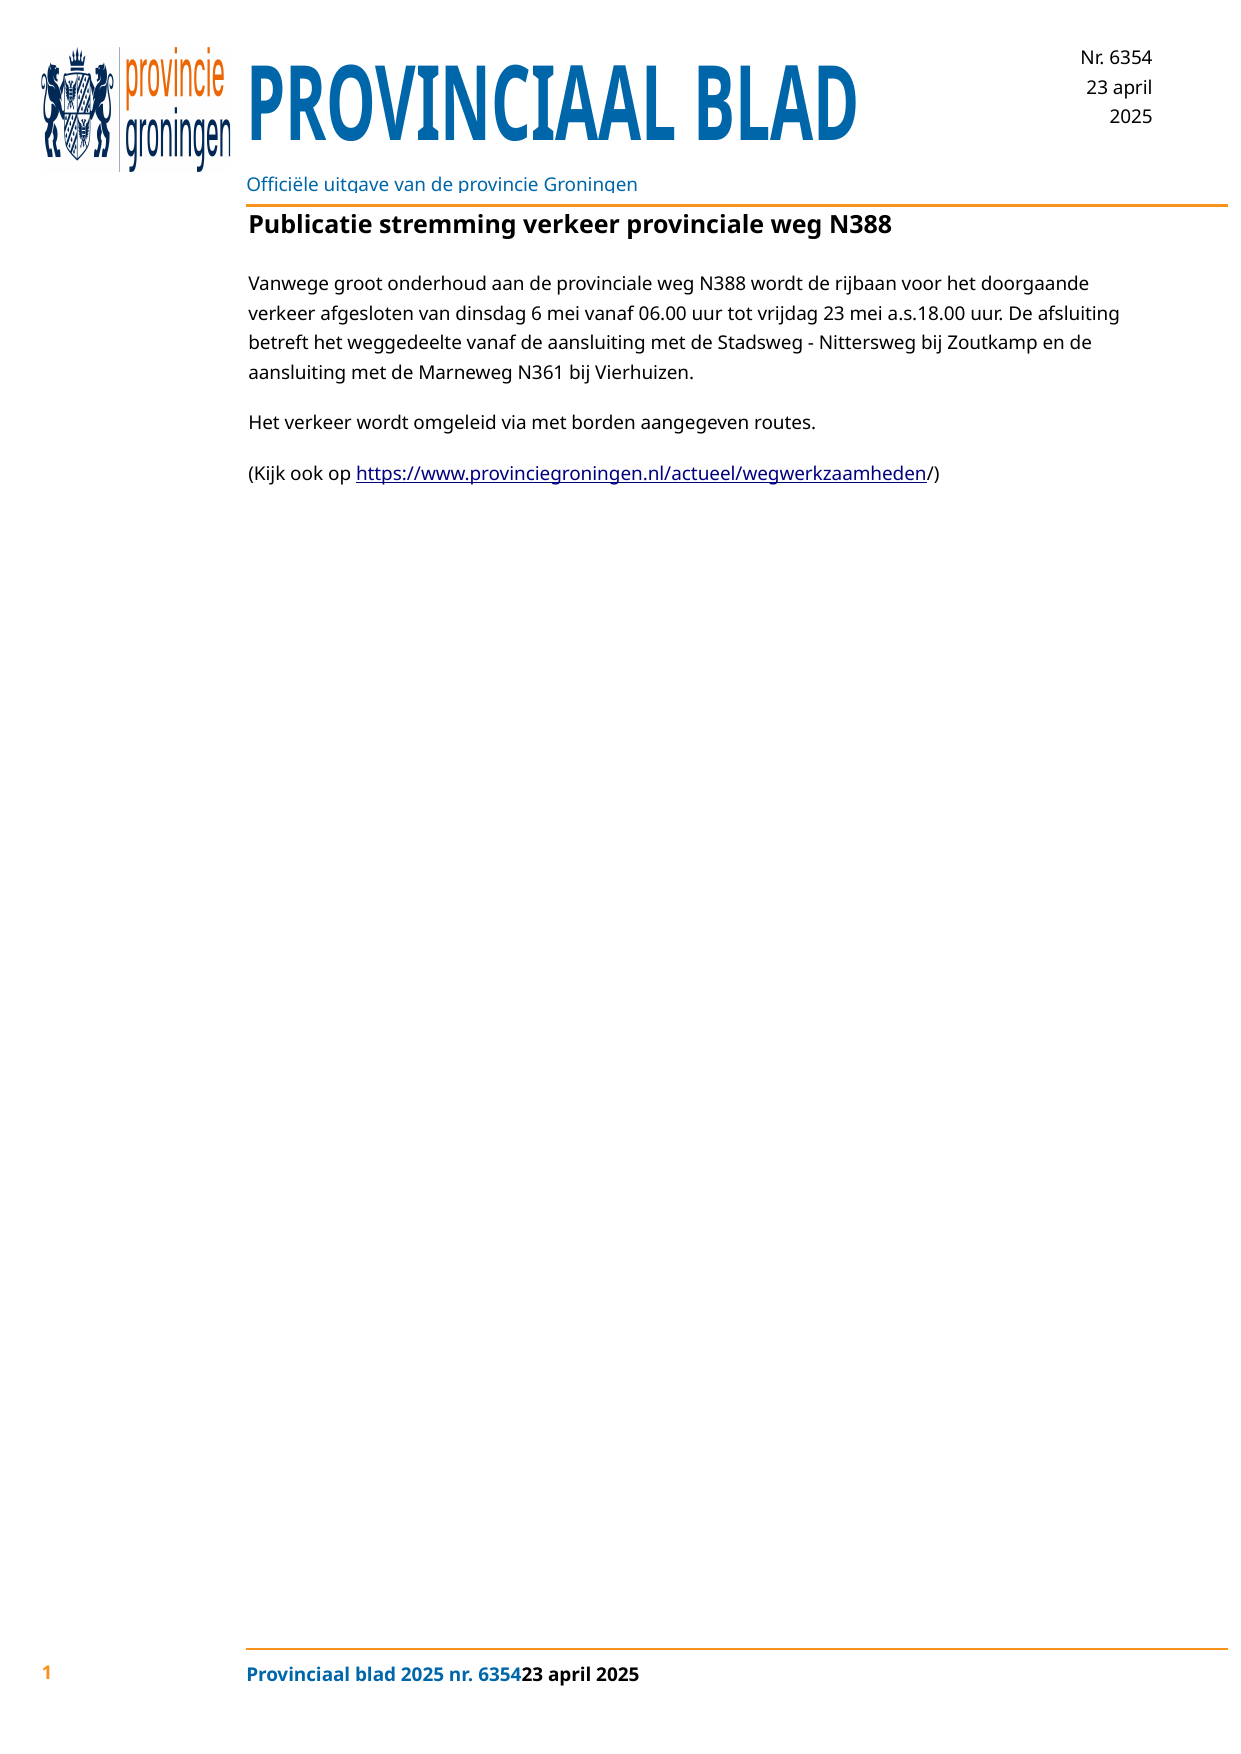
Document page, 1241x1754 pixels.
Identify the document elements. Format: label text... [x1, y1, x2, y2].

text Publicatie stremming verkeer provinciale weg N388 [248, 207, 1152, 241]
text (Kijk ook op https://www.provinciegroningen.nl/actueel/wegwerkzaamheden/) [248, 460, 1152, 486]
text Vanwege groot onderhoud aan de provinciale weg N388 wordt de rijbaan voor het doorgaande verkeer afgesloten van dinsdag 6 mei vanaf 06.00 uur tot vrijdag 23 mei a.s.18.00 uur. De afsluiting betreft het weggedeelte vanaf de aansluiting met de Stadsweg - Nittersweg bij Zoutkamp en de aansluiting met de Marneweg N361 bij Vierhuizen. [248, 270, 1152, 385]
text Het verkeer wordt omgeleid via met borden aangegeven routes. [248, 409, 1152, 435]
picture [41, 47, 231, 172]
